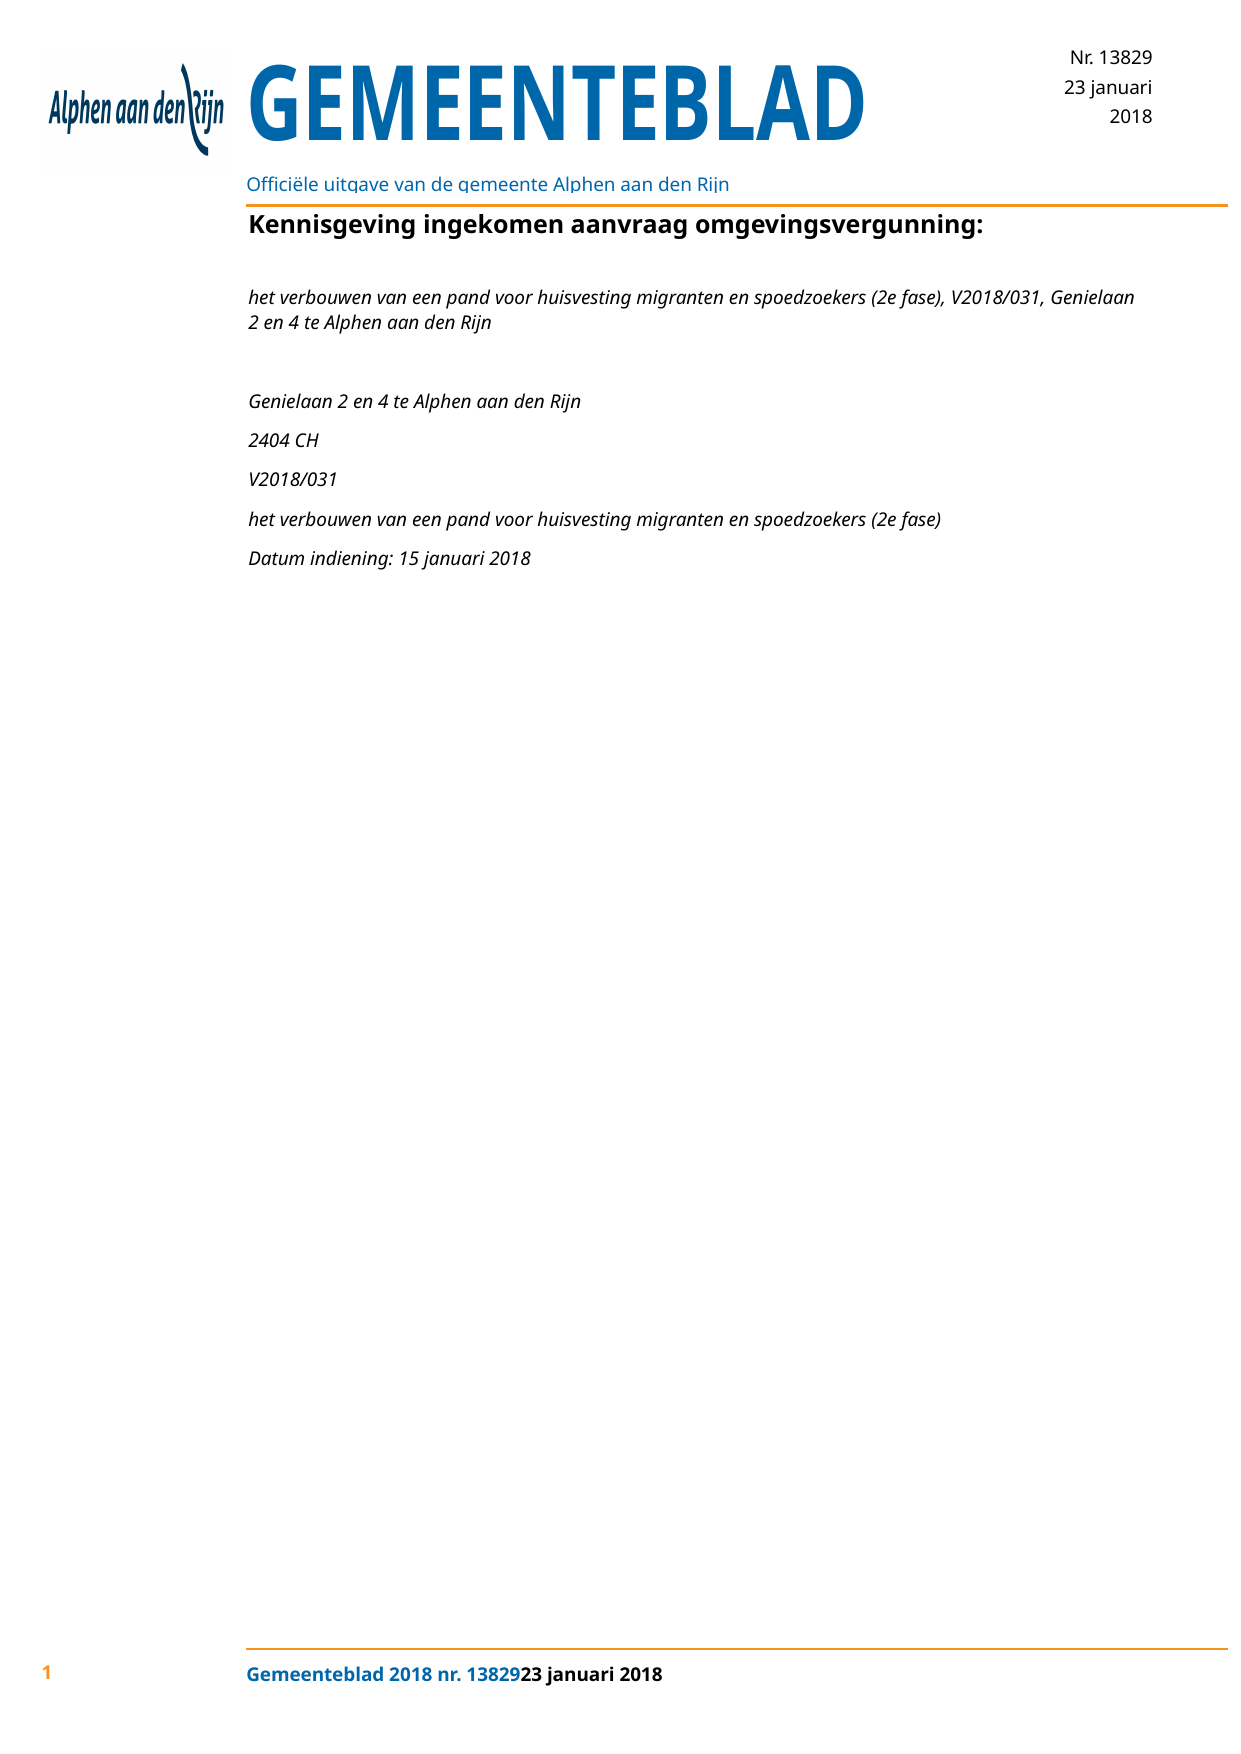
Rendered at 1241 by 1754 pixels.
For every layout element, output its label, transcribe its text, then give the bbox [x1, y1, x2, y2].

text het verbouwen van een pand voor huisvesting migranten en spoedzoekers (2e fase) [248, 506, 1152, 532]
text V2018/031 [248, 467, 1152, 492]
text Datum indiening: 15 januari 2018 [248, 545, 1152, 571]
picture [41, 47, 231, 172]
text 2404 CH [248, 427, 1152, 453]
text Kennisgeving ingekomen aanvraag omgevingsvergunning: [248, 207, 1152, 241]
text Genielaan 2 en 4 te Alphen aan den Rijn [248, 388, 1152, 414]
text het verbouwen van een pand voor huisvesting migranten en spoedzoekers (2e fase), V2018/031, Genielaan 2 en 4 te Alphen aan den Rijn [248, 284, 1152, 335]
